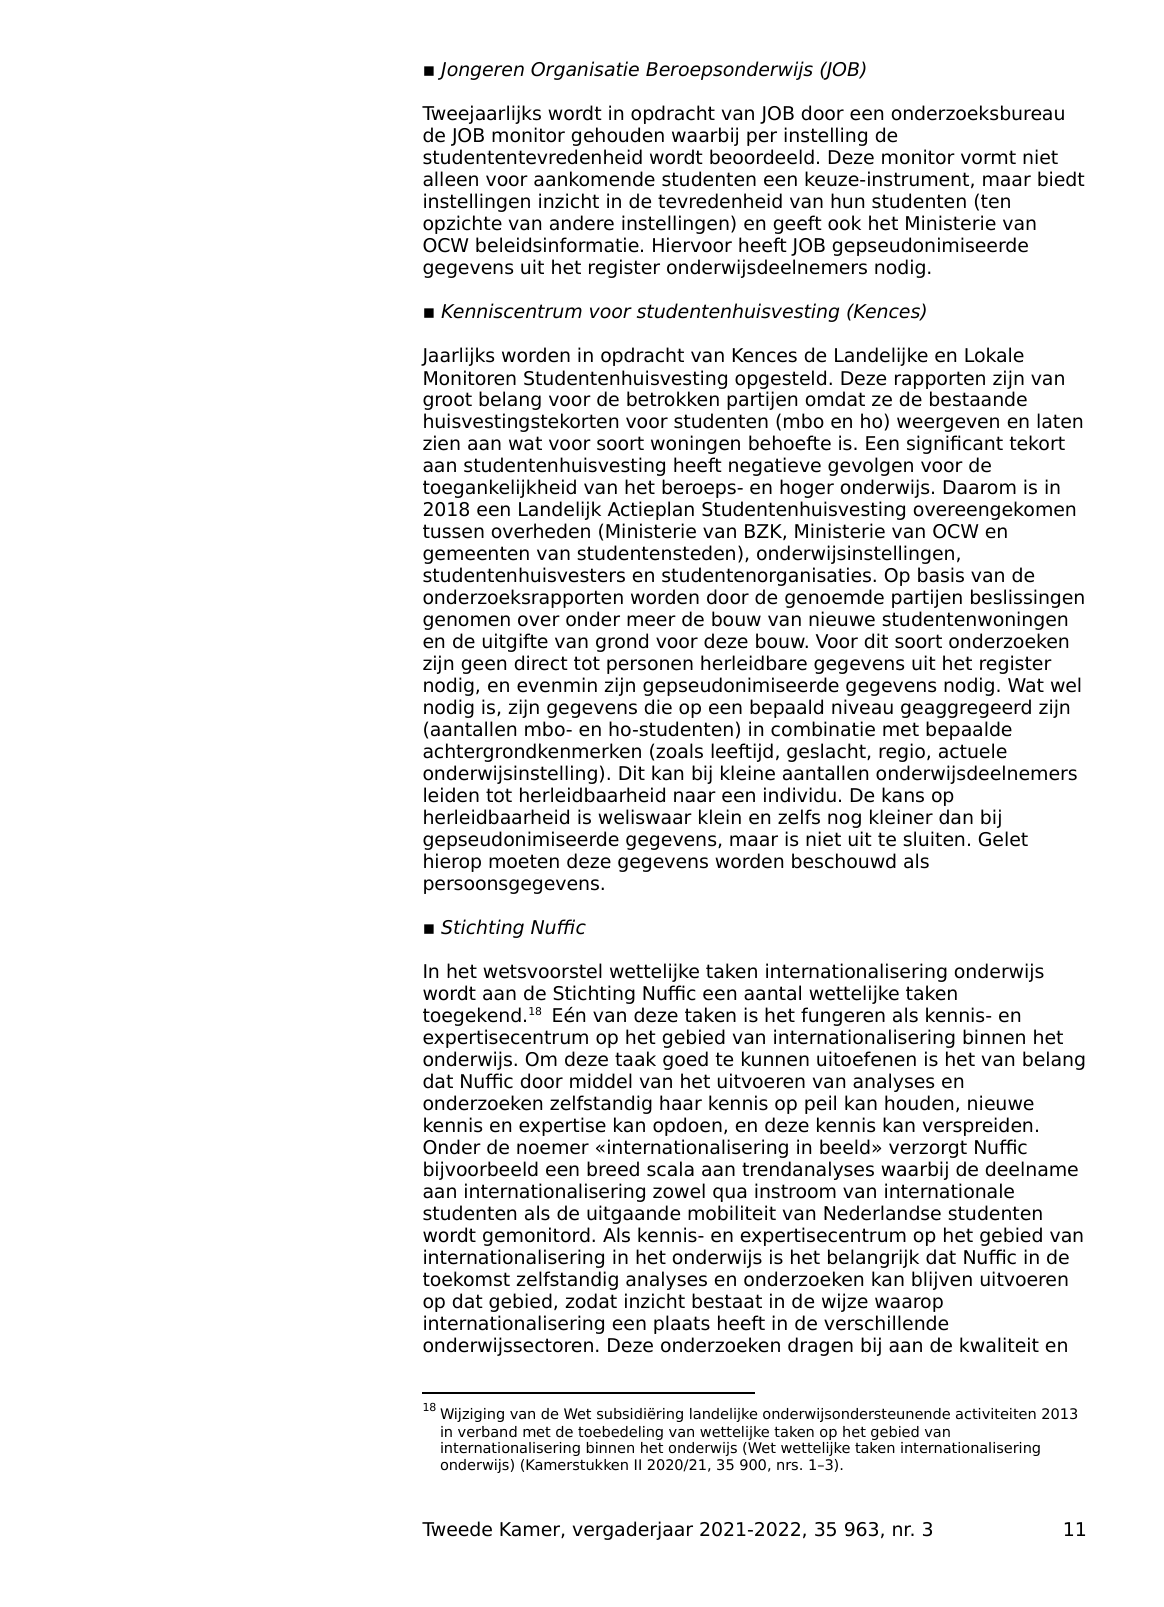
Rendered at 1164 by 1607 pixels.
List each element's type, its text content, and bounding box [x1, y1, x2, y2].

text In het wetsvoorstel wettelijke taken internationalisering onderwijs wordt aan de Stichting Nuffic een aantal wettelijke taken toegekend. Eén van deze taken is het fungeren als kennis- en expertisecentrum op het gebied van internationalisering binnen het onderwijs. Om deze taak goed te kunnen uitoefenen is het van belang dat Nuffic door middel van het uitvoeren van analyses en onderzoeken zelfstandig haar kennis op peil kan houden, nieuwe kennis en expertise kan opdoen, en deze kennis kan verspreiden. Onder de noemer «internationalisering in beeld» verzorgt Nuffic bijvoorbeeld een breed scala aan trendanalyses waarbij de deelname aan internationalisering zowel qua instroom van internationale studenten als de uitgaande mobiliteit van Nederlandse studenten wordt gemonitord. Als kennis- en expertisecentrum op het gebied van internationalisering in het onderwijs is het belangrijk dat Nuffic in de toekomst zelfstandig analyses en onderzoeken kan blijven uitvoeren op dat gebied, zodat inzicht bestaat in de wijze waarop internationalisering een plaats heeft in de verschillende onderwijssectoren. Deze onderzoeken dragen bij aan de kwaliteit en [422, 961, 1087, 1357]
subtitle ▪ Jongeren Organisatie Beroepsonderwijs (JOB) [422, 59, 1087, 81]
text Wijziging van de Wet subsidiëring landelijke onderwijsondersteunende activiteiten 2013 in verband met de toebedeling van wettelijke taken op het gebied van internationalisering binnen het onderwijs (Wet wettelijke taken internationalisering onderwijs) (Kamerstukken II 2020/21, 35 900, nrs. 1–3). [422, 1402, 1087, 1474]
subtitle ▪ Kenniscentrum voor studentenhuisvesting (Kences) [422, 301, 1087, 323]
text Tweejaarlijks wordt in opdracht van JOB door een onderzoeksbureau de JOB monitor gehouden waarbij per instelling de studententevredenheid wordt beoordeeld. Deze monitor vormt niet alleen voor aankomende studenten een keuze-instrument, maar biedt instellingen inzicht in de tevredenheid van hun studenten (ten opzichte van andere instellingen) en geeft ook het Ministerie van OCW beleidsinformatie. Hiervoor heeft JOB gepseudonimiseerde gegevens uit het register onderwijsdeelnemers nodig. [422, 103, 1087, 279]
text Jaarlijks worden in opdracht van Kences de Landelijke en Lokale Monitoren Studentenhuisvesting opgesteld. Deze rapporten zijn van groot belang voor de betrokken partijen omdat ze de bestaande huisvestingstekorten voor studenten (mbo en ho) weergeven en laten zien aan wat voor soort woningen behoefte is. Een significant tekort aan studentenhuisvesting heeft negatieve gevolgen voor de toegankelijkheid van het beroeps- en hoger onderwijs. Daarom is in 2018 een Landelijk Actieplan Studentenhuisvesting overeengekomen tussen overheden (Ministerie van BZK, Ministerie van OCW en gemeenten van studentensteden), onderwijsinstellingen, studentenhuisvesters en studentenorganisaties. Op basis van de onderzoeksrapporten worden door de genoemde partijen beslissingen genomen over onder meer de bouw van nieuwe studentenwoningen en de uitgifte van grond voor deze bouw. Voor dit soort onderzoeken zijn geen direct tot personen herleidbare gegevens uit het register nodig, en evenmin zijn gepseudonimiseerde gegevens nodig. Wat wel nodig is, zijn gegevens die op een bepaald niveau geaggregeerd zijn (aantallen mbo- en ho-studenten) in combinatie met bepaalde achtergrondkenmerken (zoals leeftijd, geslacht, regio, actuele onderwijsinstelling). Dit kan bij kleine aantallen onderwijsdeelnemers leiden tot herleidbaarheid naar een individu. De kans op herleidbaarheid is weliswaar klein en zelfs nog kleiner dan bij gepseudonimiseerde gegevens, maar is niet uit te sluiten. Gelet hierop moeten deze gegevens worden beschouwd als persoonsgegevens. [422, 345, 1087, 895]
subtitle ▪ Stichting Nuffic [422, 917, 1087, 939]
